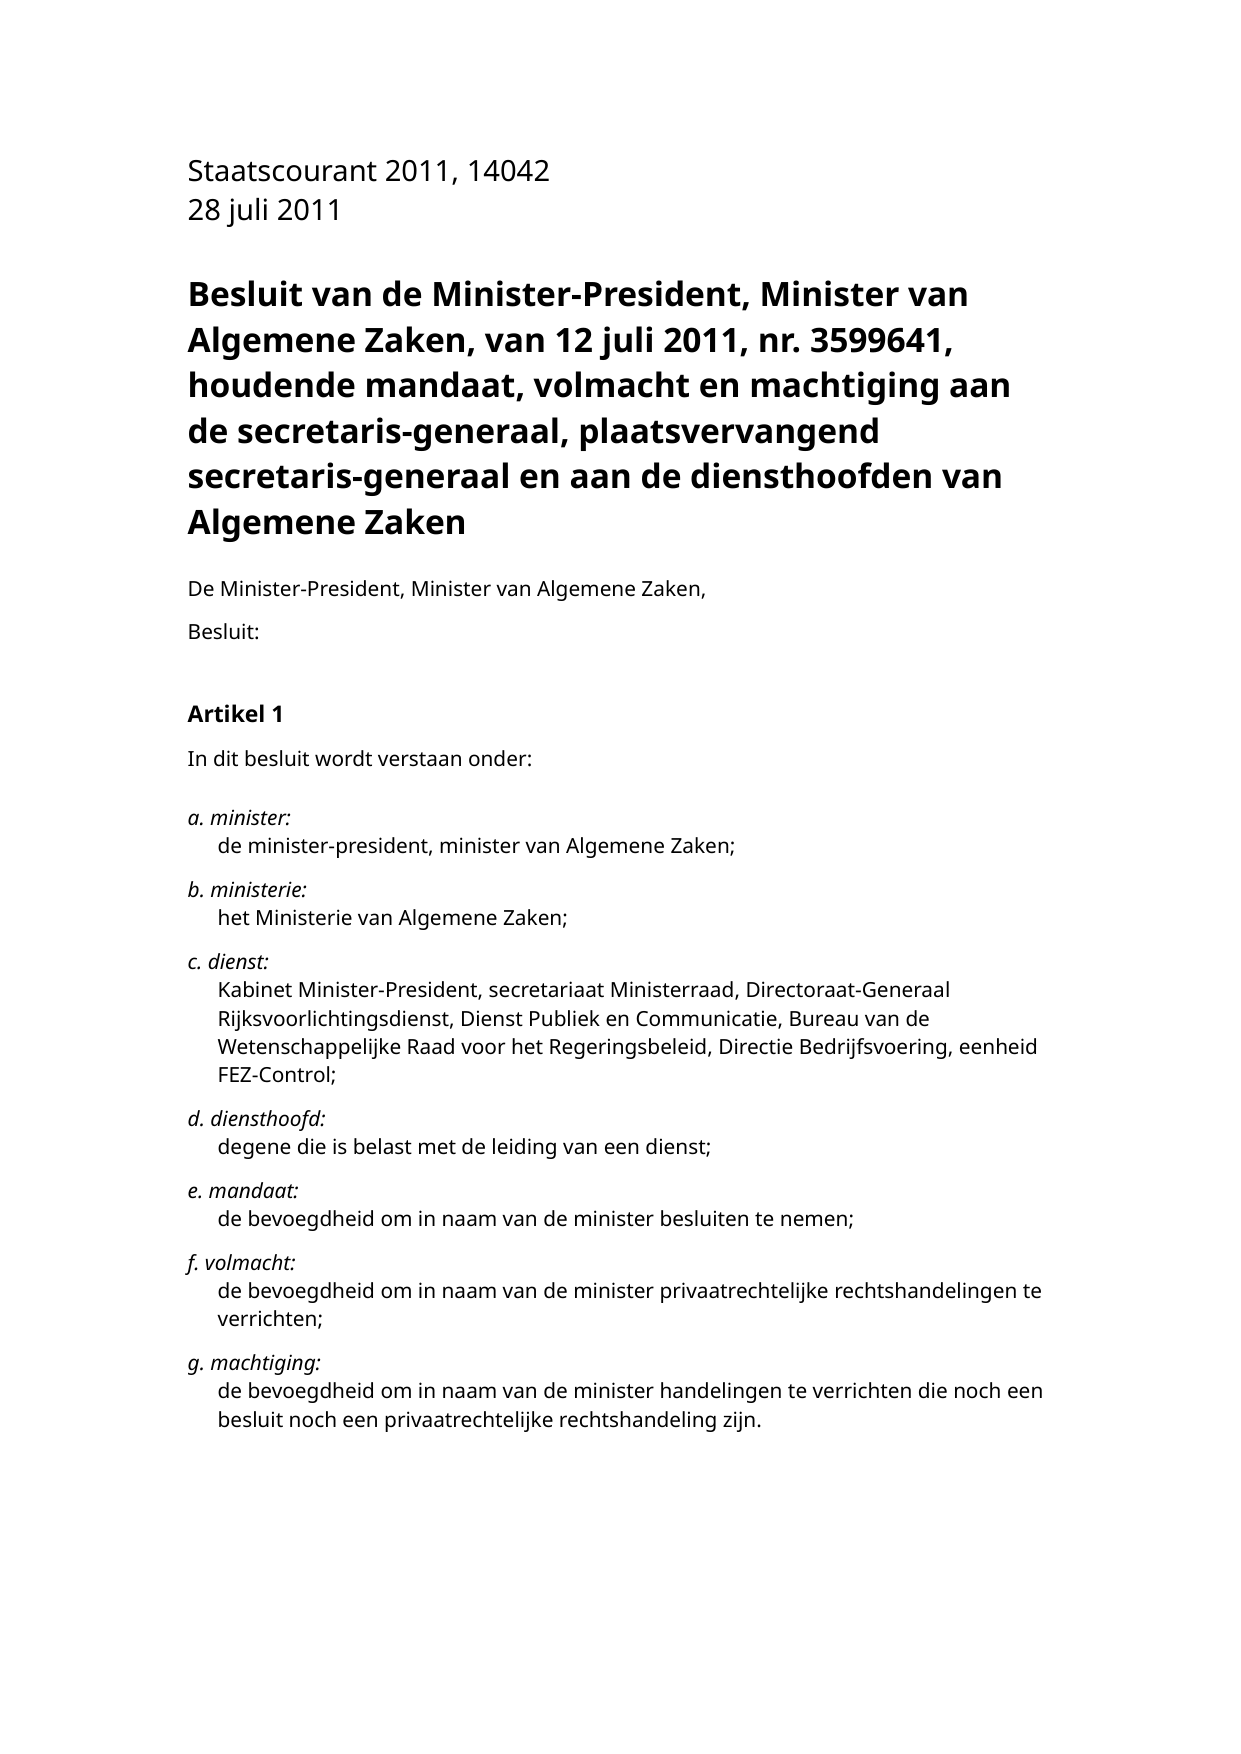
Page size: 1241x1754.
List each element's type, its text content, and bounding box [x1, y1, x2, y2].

text de minister-president, minister van Algemene Zaken; [217, 831, 1053, 860]
text d. diensthoofd: [187, 1104, 1053, 1132]
subtitle Artikel 1 [187, 698, 1053, 729]
text Kabinet Minister-President, secretariaat Ministerraad, Directoraat-Generaal Rijksvoorlichtingsdienst, Dienst Publiek en Communicatie, Bureau van de Wetenschappelijke Raad voor het Regeringsbeleid, Directie Bedrijfsvoering, eenheid FEZ-Control; [217, 975, 1053, 1089]
text Besluit: [187, 617, 1053, 646]
text 28 juli 2011 [187, 190, 1053, 229]
text b. ministerie: [187, 875, 1053, 903]
text e. mandaat: [187, 1176, 1053, 1204]
text Staatscourant 2011, 14042 [187, 150, 1053, 190]
text a. minister: [187, 803, 1053, 831]
text f. volmacht: [187, 1248, 1053, 1276]
text degene die is belast met de leiding van een dienst; [217, 1132, 1053, 1161]
text De Minister-President, Minister van Algemene Zaken, [187, 574, 1053, 602]
text de bevoegdheid om in naam van de minister privaatrechtelijke rechtshandelingen te verrichten; [217, 1276, 1053, 1333]
text het Ministerie van Algemene Zaken; [217, 903, 1053, 932]
text In dit besluit wordt verstaan onder: [187, 744, 1053, 773]
subtitle Besluit van de Minister-President, Minister van Algemene Zaken, van 12 juli 2011, nr. 3599641, houdende mandaat, volmacht en machtiging aan de secretaris-generaal, plaatsvervangend secretaris-generaal en aan de diensthoofden van Algemene Zaken [187, 271, 1053, 544]
text de bevoegdheid om in naam van de minister handelingen te verrichten die noch een besluit noch een privaatrechtelijke rechtshandeling zijn. [217, 1376, 1053, 1433]
text de bevoegdheid om in naam van de minister besluiten te nemen; [217, 1204, 1053, 1233]
text g. machtiging: [187, 1348, 1053, 1376]
text c. dienst: [187, 947, 1053, 975]
